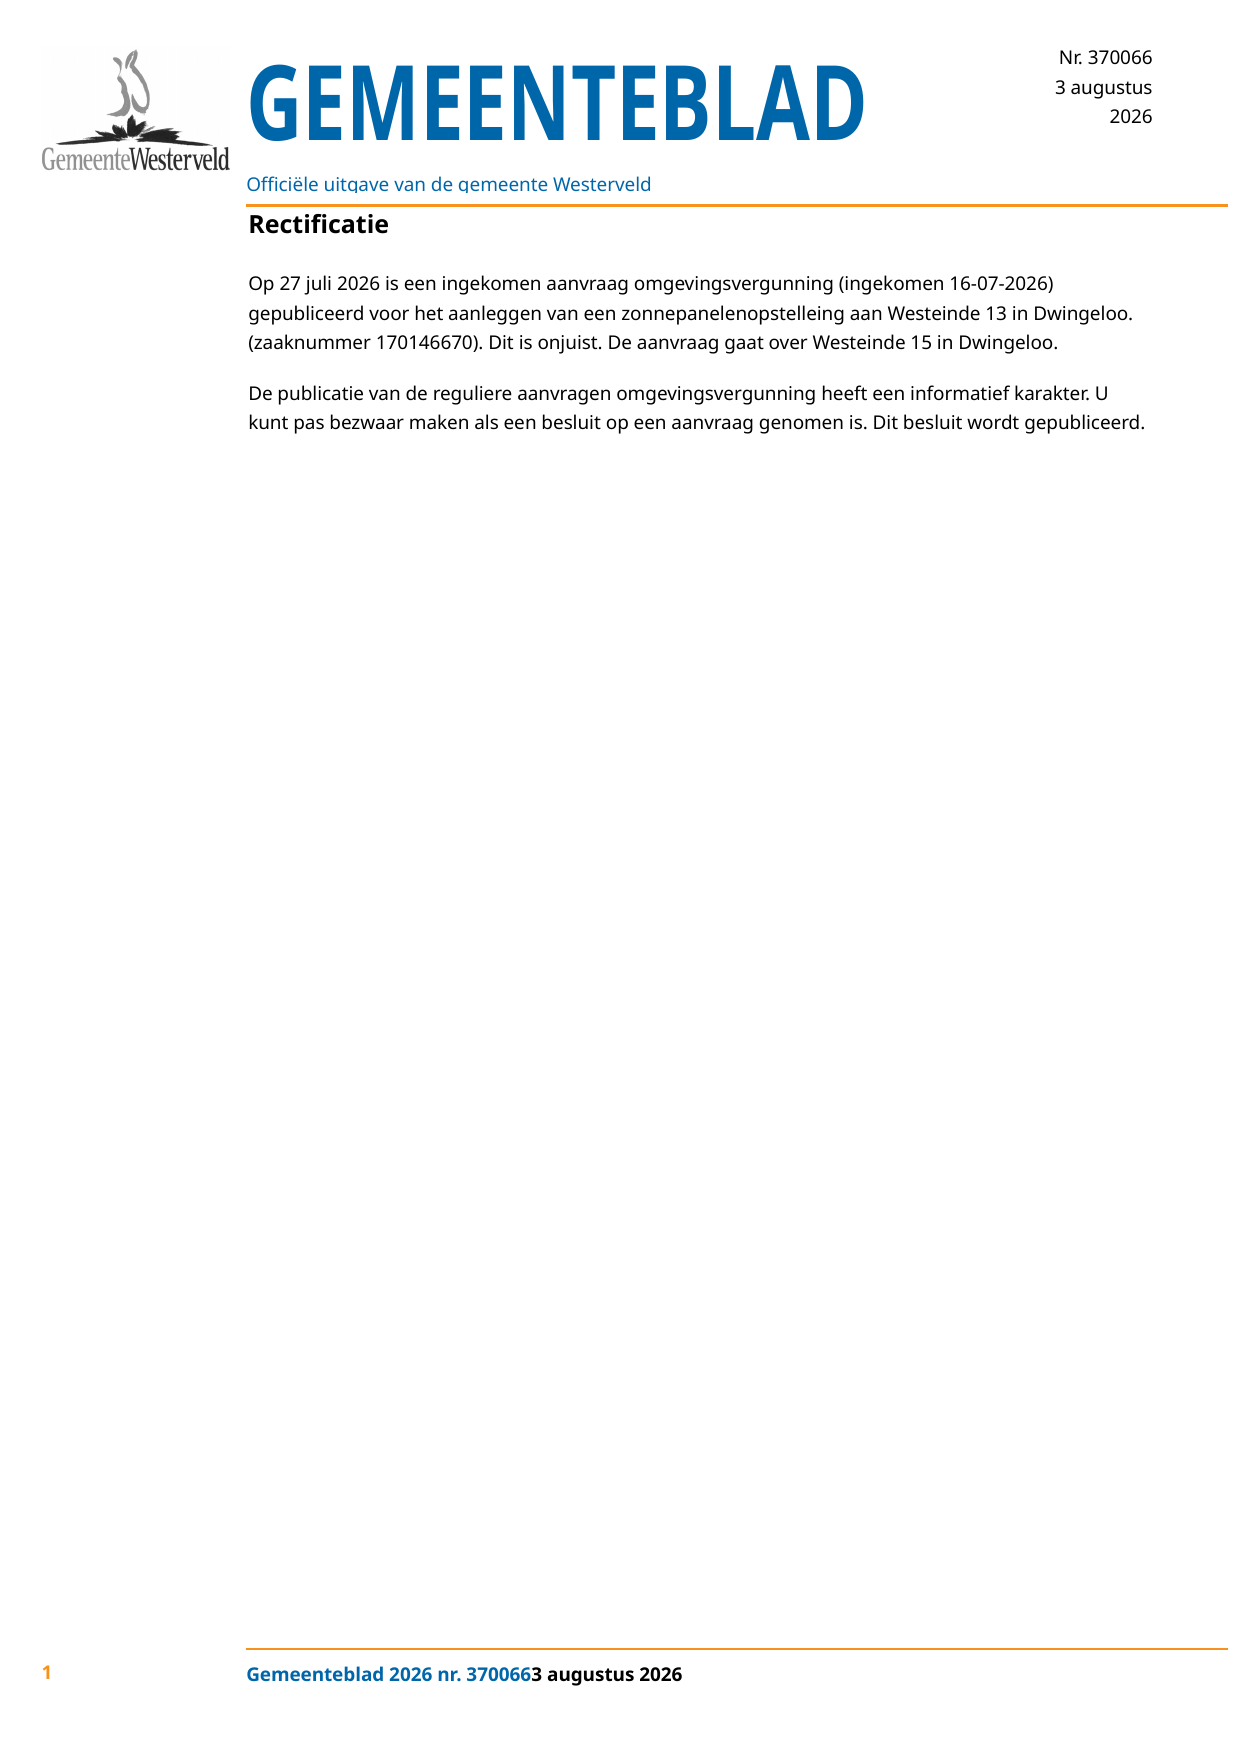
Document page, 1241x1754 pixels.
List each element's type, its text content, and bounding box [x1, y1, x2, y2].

text De publicatie van de reguliere aanvragen omgevingsvergunning heeft een informatief karakter. U kunt pas bezwaar maken als een besluit op een aanvraag genomen is. Dit besluit wordt gepubliceerd. [248, 380, 1152, 435]
picture [41, 47, 231, 172]
text Rectificatie [248, 207, 1152, 241]
text Op 27 juli 2026 is een ingekomen aanvraag omgevingsvergunning (ingekomen 16-07-2026) gepubliceerd voor het aanleggen van een zonnepanelenopstelleing aan Westeinde 13 in Dwingeloo. (zaaknummer 170146670). Dit is onjuist. De aanvraag gaat over Westeinde 15 in Dwingeloo. [248, 270, 1152, 355]
